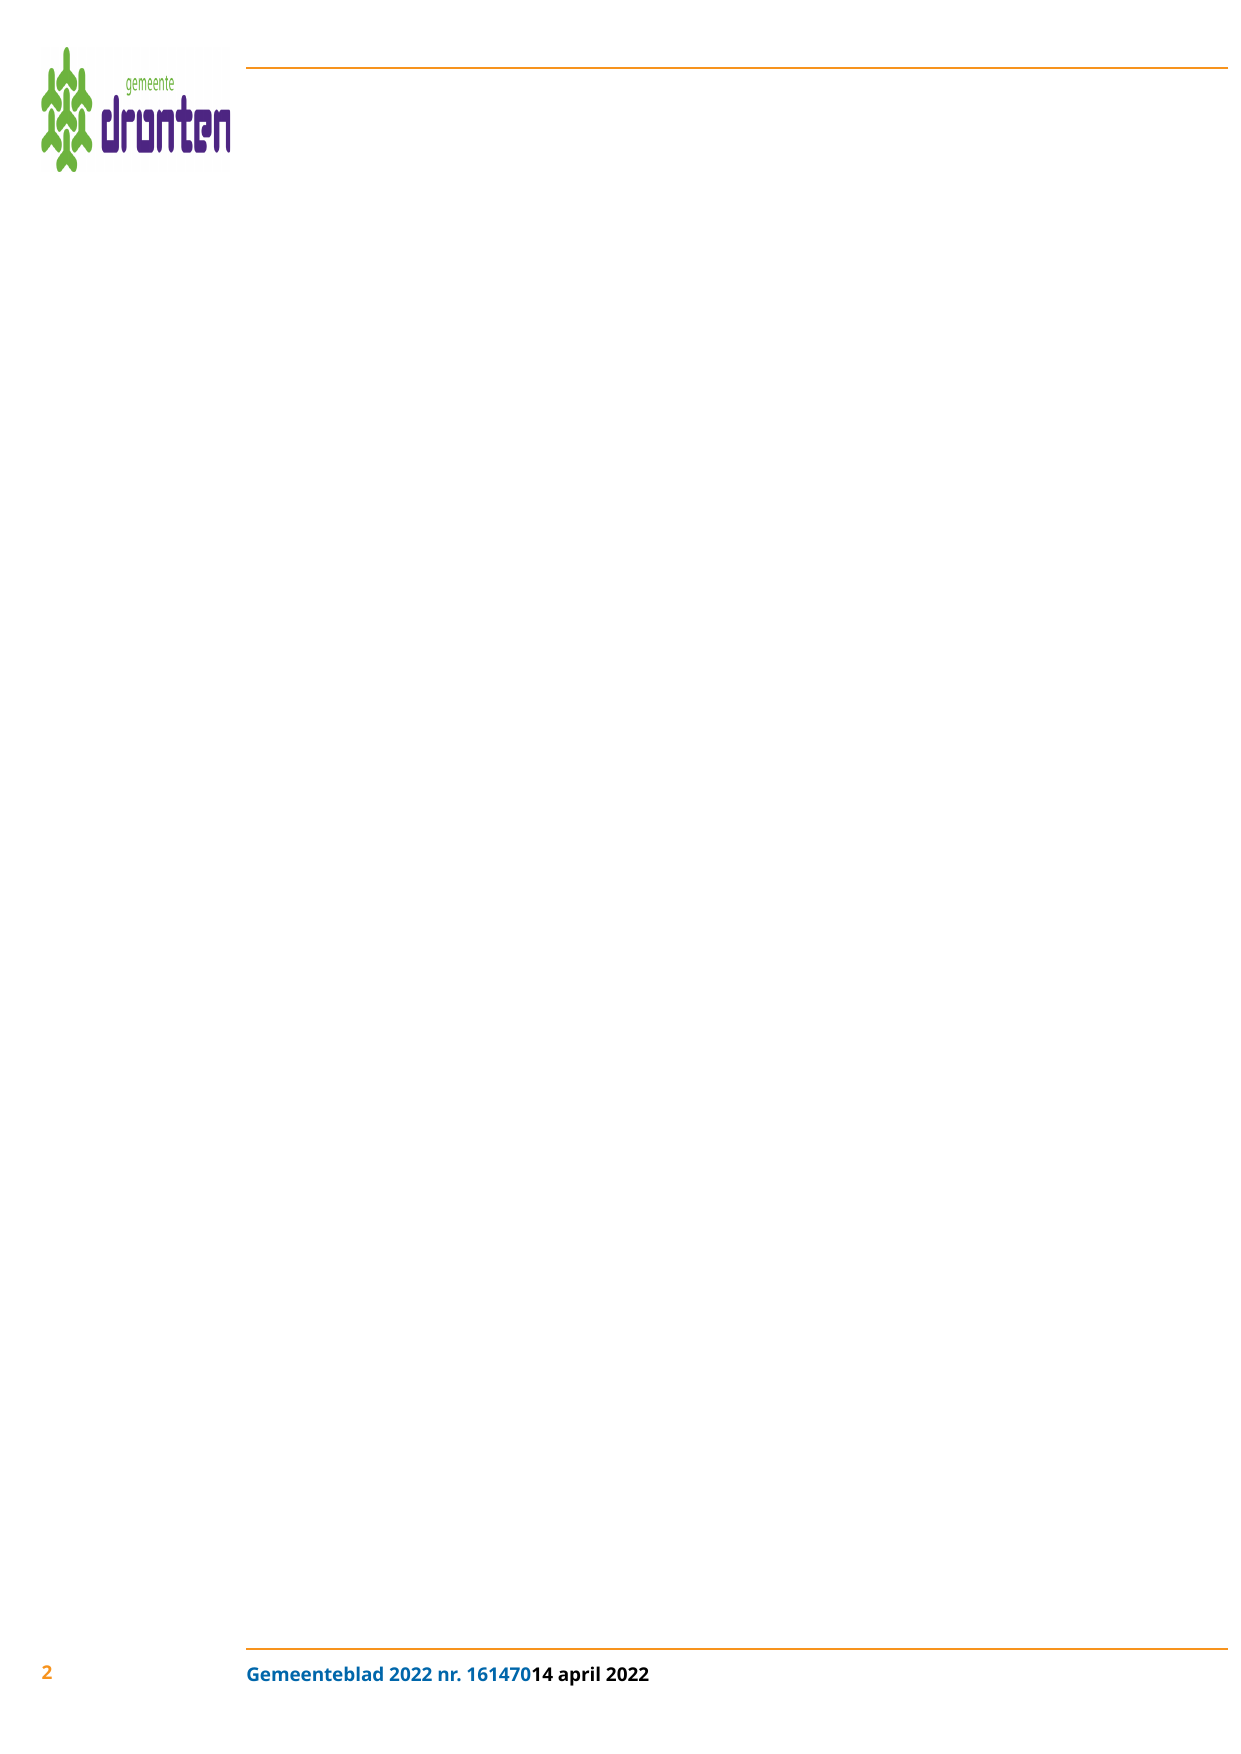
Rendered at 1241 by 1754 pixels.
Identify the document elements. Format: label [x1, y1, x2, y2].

picture [41, 47, 231, 172]
